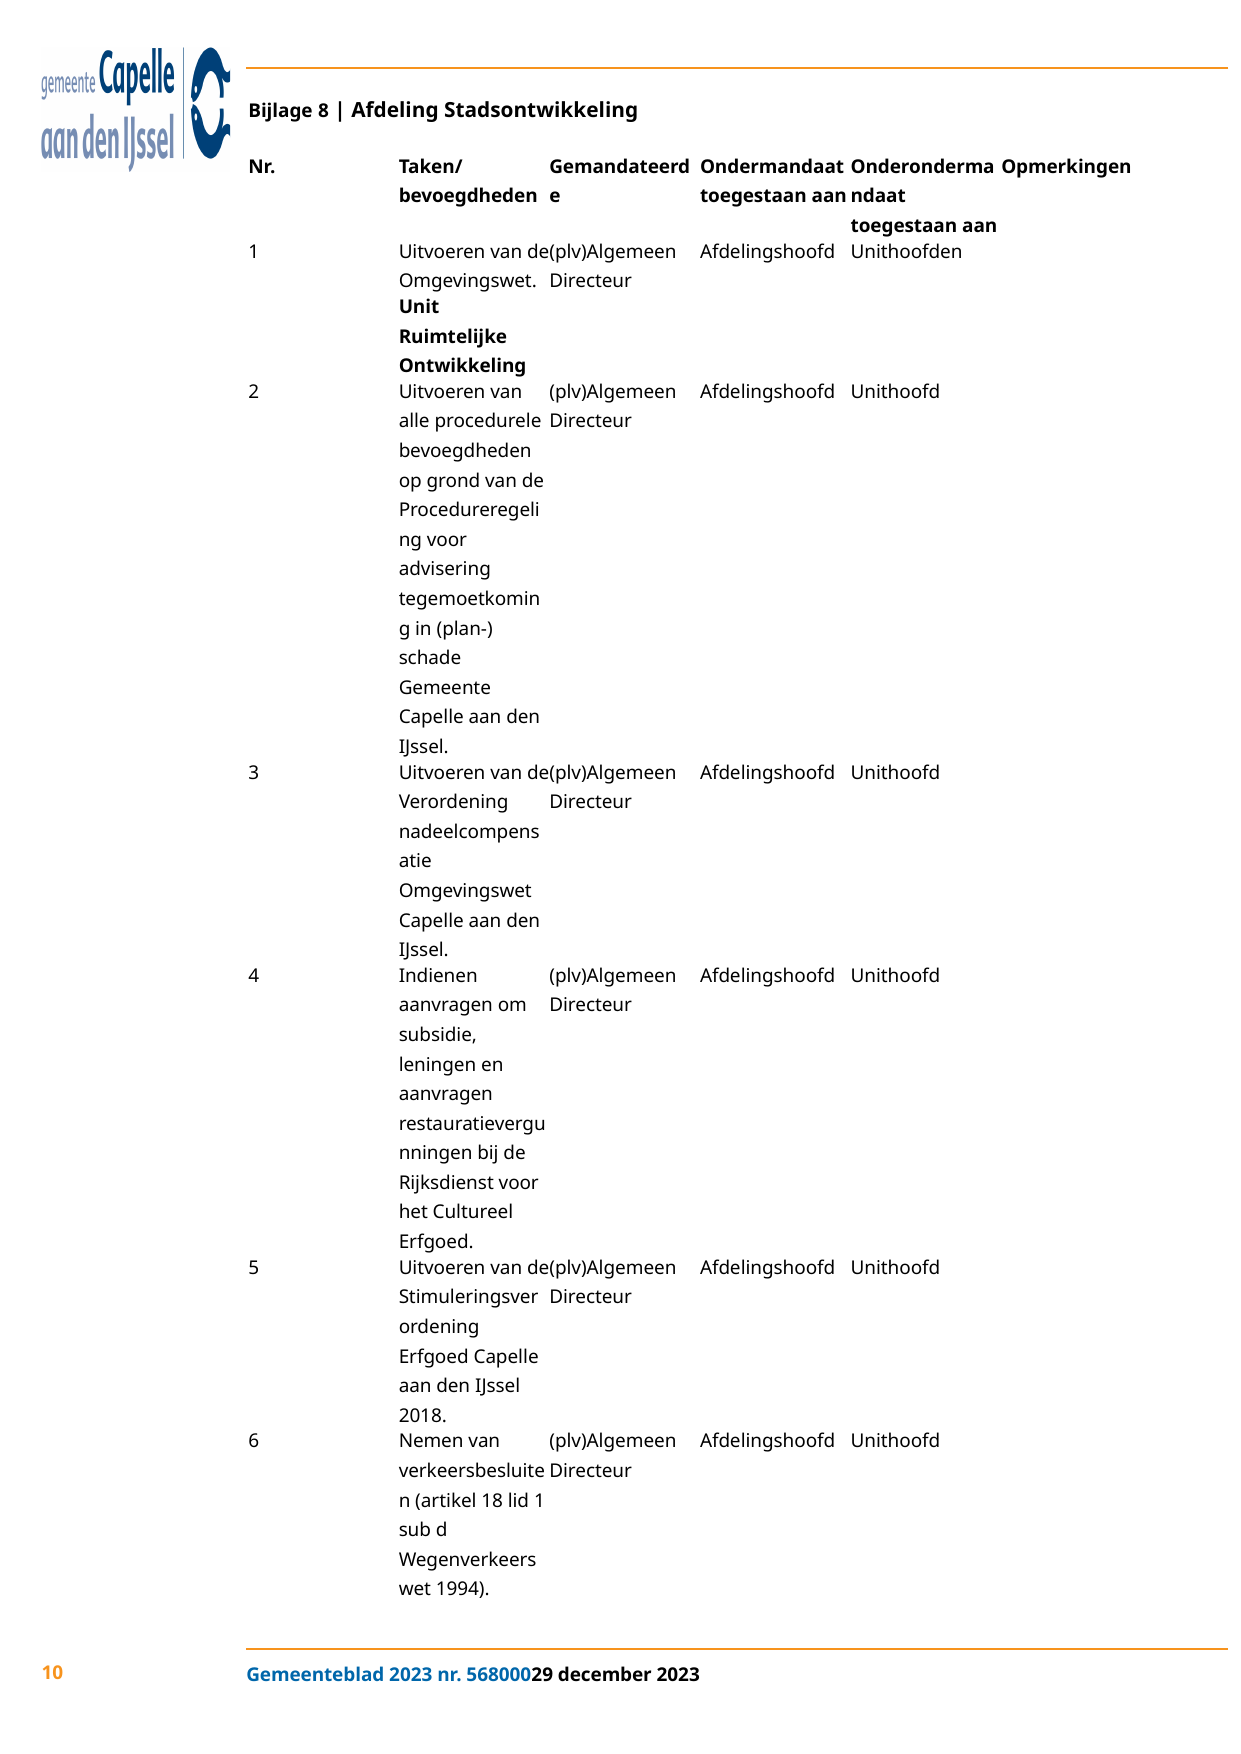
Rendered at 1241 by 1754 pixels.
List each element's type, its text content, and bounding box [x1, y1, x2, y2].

table_cell Afdelingshoofd [700, 962, 850, 1254]
table_cell [248, 293, 398, 378]
table_cell Uitvoeren van de Omgevingswet. [399, 238, 549, 293]
table_cell Afdelingshoofd [700, 1254, 850, 1428]
table_header Ondermandaat toegestaan aan [700, 153, 850, 238]
table_cell (plv)Algemeen Directeur [549, 759, 700, 962]
table_cell [1001, 238, 1152, 293]
picture [41, 47, 231, 172]
table_cell Uitvoeren van alle procedurele bevoegdheden op grond van de Procedureregeling voor advisering tegemoetkoming in (plan-) schade Gemeente Capelle aan den IJssel. [399, 378, 549, 759]
table_cell (plv)Algemeen Directeur [549, 378, 700, 759]
table_cell Uitvoeren van de Verordening nadeelcompensatie Omgevingswet Capelle aan den IJssel. [399, 759, 549, 962]
table_cell (plv)Algemeen Directeur [549, 238, 700, 293]
table_cell 2 [248, 378, 398, 759]
table_cell Afdelingshoofd [700, 1428, 850, 1601]
table_cell [1001, 962, 1152, 1254]
table_cell Afdelingshoofd [700, 759, 850, 962]
table_cell Unithoofd [850, 378, 1001, 759]
table_cell 1 [248, 238, 398, 293]
table_cell Unithoofd [850, 1428, 1001, 1601]
table_cell Unithoofd [850, 1254, 1001, 1428]
table_cell 6 [248, 1428, 398, 1601]
table_cell 3 [248, 759, 398, 962]
table_cell Unit Ruimtelijke Ontwikkeling [399, 293, 549, 378]
table_cell [850, 293, 1001, 378]
table_cell (plv)Algemeen Directeur [549, 1428, 700, 1601]
table_cell Unithoofd [850, 759, 1001, 962]
table_cell [1001, 1254, 1152, 1428]
text Bijlage 8 | Afdeling Stadsontwikkeling [248, 95, 1152, 123]
table_cell Unithoofden [850, 238, 1001, 293]
table_header Taken/bevoegdheden [399, 153, 549, 238]
table_header Onderondermandaat toegestaan aan [850, 153, 1001, 238]
table_cell [1001, 1428, 1152, 1601]
table_cell Afdelingshoofd [700, 238, 850, 293]
table_cell Uitvoeren van de Stimuleringsverordening Erfgoed Capelle aan den IJssel 2018. [399, 1254, 549, 1428]
table_cell 4 [248, 962, 398, 1254]
table_header Opmerkingen [1001, 153, 1152, 238]
table_cell (plv)Algemeen Directeur [549, 962, 700, 1254]
table_cell [700, 293, 850, 378]
table_header Gemandateerde [549, 153, 700, 238]
table_cell [1001, 378, 1152, 759]
table_cell Unithoofd [850, 962, 1001, 1254]
table_cell (plv)Algemeen Directeur [549, 1254, 700, 1428]
table_cell 5 [248, 1254, 398, 1428]
table_cell Nemen van verkeersbesluiten (artikel 18 lid 1 sub d Wegenverkeerswet 1994). [399, 1428, 549, 1601]
table_cell [1001, 293, 1152, 378]
table_cell [549, 293, 700, 378]
table_cell Afdelingshoofd [700, 378, 850, 759]
table_cell [1001, 759, 1152, 962]
table_cell Indienen aanvragen om subsidie, leningen en aanvragen restauratievergunningen bij de Rijksdienst voor het Cultureel Erfgoed. [399, 962, 549, 1254]
table_header Nr. [248, 153, 398, 238]
